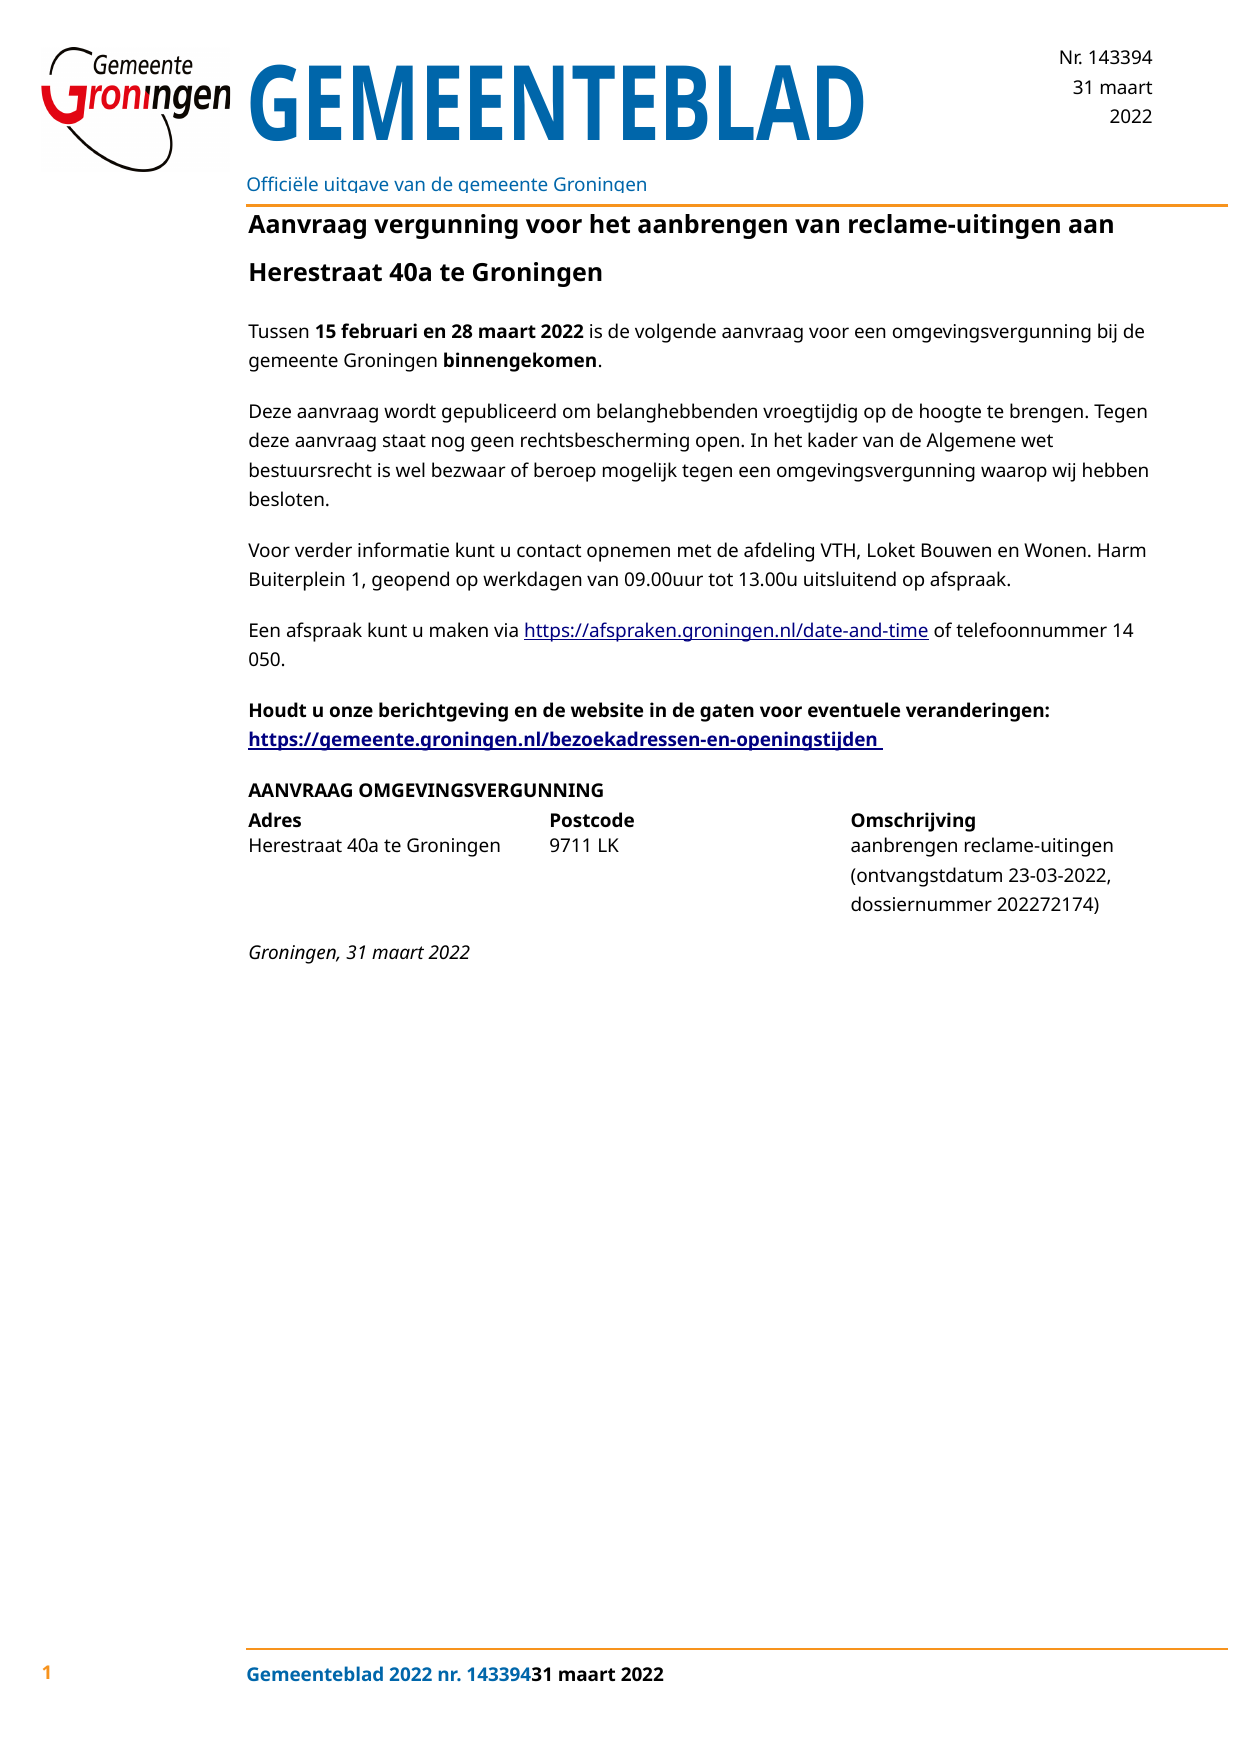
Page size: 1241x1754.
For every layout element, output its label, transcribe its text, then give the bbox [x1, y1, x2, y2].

table_cell aanbrengen reclame-uitingen (ontvangstdatum 23-03-2022, dossiernummer 202272174) [850, 833, 1152, 917]
table_cell Herestraat 40a te Groningen [248, 833, 549, 917]
table_header Postcode [549, 807, 850, 832]
text AANVRAAG OMGEVINGSVERGUNNING [248, 777, 1152, 803]
text Houdt u onze berichtgeving en de website in de gaten voor eventuele veranderingen: https://gemeente.groningen.nl/bezoekadressen-en-openingstijden [248, 697, 1152, 752]
text Groningen, 31 maart 2022 [248, 939, 1152, 964]
picture [41, 47, 231, 172]
text Aanvraag vergunning voor het aanbrengen van reclame-uitingen aan Herestraat 40a te Groningen [248, 207, 1152, 288]
table_header Adres [248, 807, 549, 832]
text Voor verder informatie kunt u contact opnemen met de afdeling VTH, Loket Bouwen en Wonen. Harm Buiterplein 1, geopend op werkdagen van 09.00uur tot 13.00u uitsluitend op afspraak. [248, 537, 1152, 592]
text Een afspraak kunt u maken via https://afspraken.groningen.nl/date-and-time of telefoonnummer 14 050. [248, 617, 1152, 672]
text Deze aanvraag wordt gepubliceerd om belanghebbenden vroegtijdig op de hoogte te brengen. Tegen deze aanvraag staat nog geen rechtsbescherming open. In het kader van de Algemene wet bestuursrecht is wel bezwaar of beroep mogelijk tegen een omgevingsvergunning waarop wij hebben besloten. [248, 398, 1152, 512]
table_header Omschrijving [850, 807, 1152, 832]
text Tussen 15 februari en 28 maart 2022 is de volgende aanvraag voor een omgevingsvergunning bij de gemeente Groningen binnengekomen. [248, 318, 1152, 373]
table_cell 9711 LK [549, 833, 850, 917]
